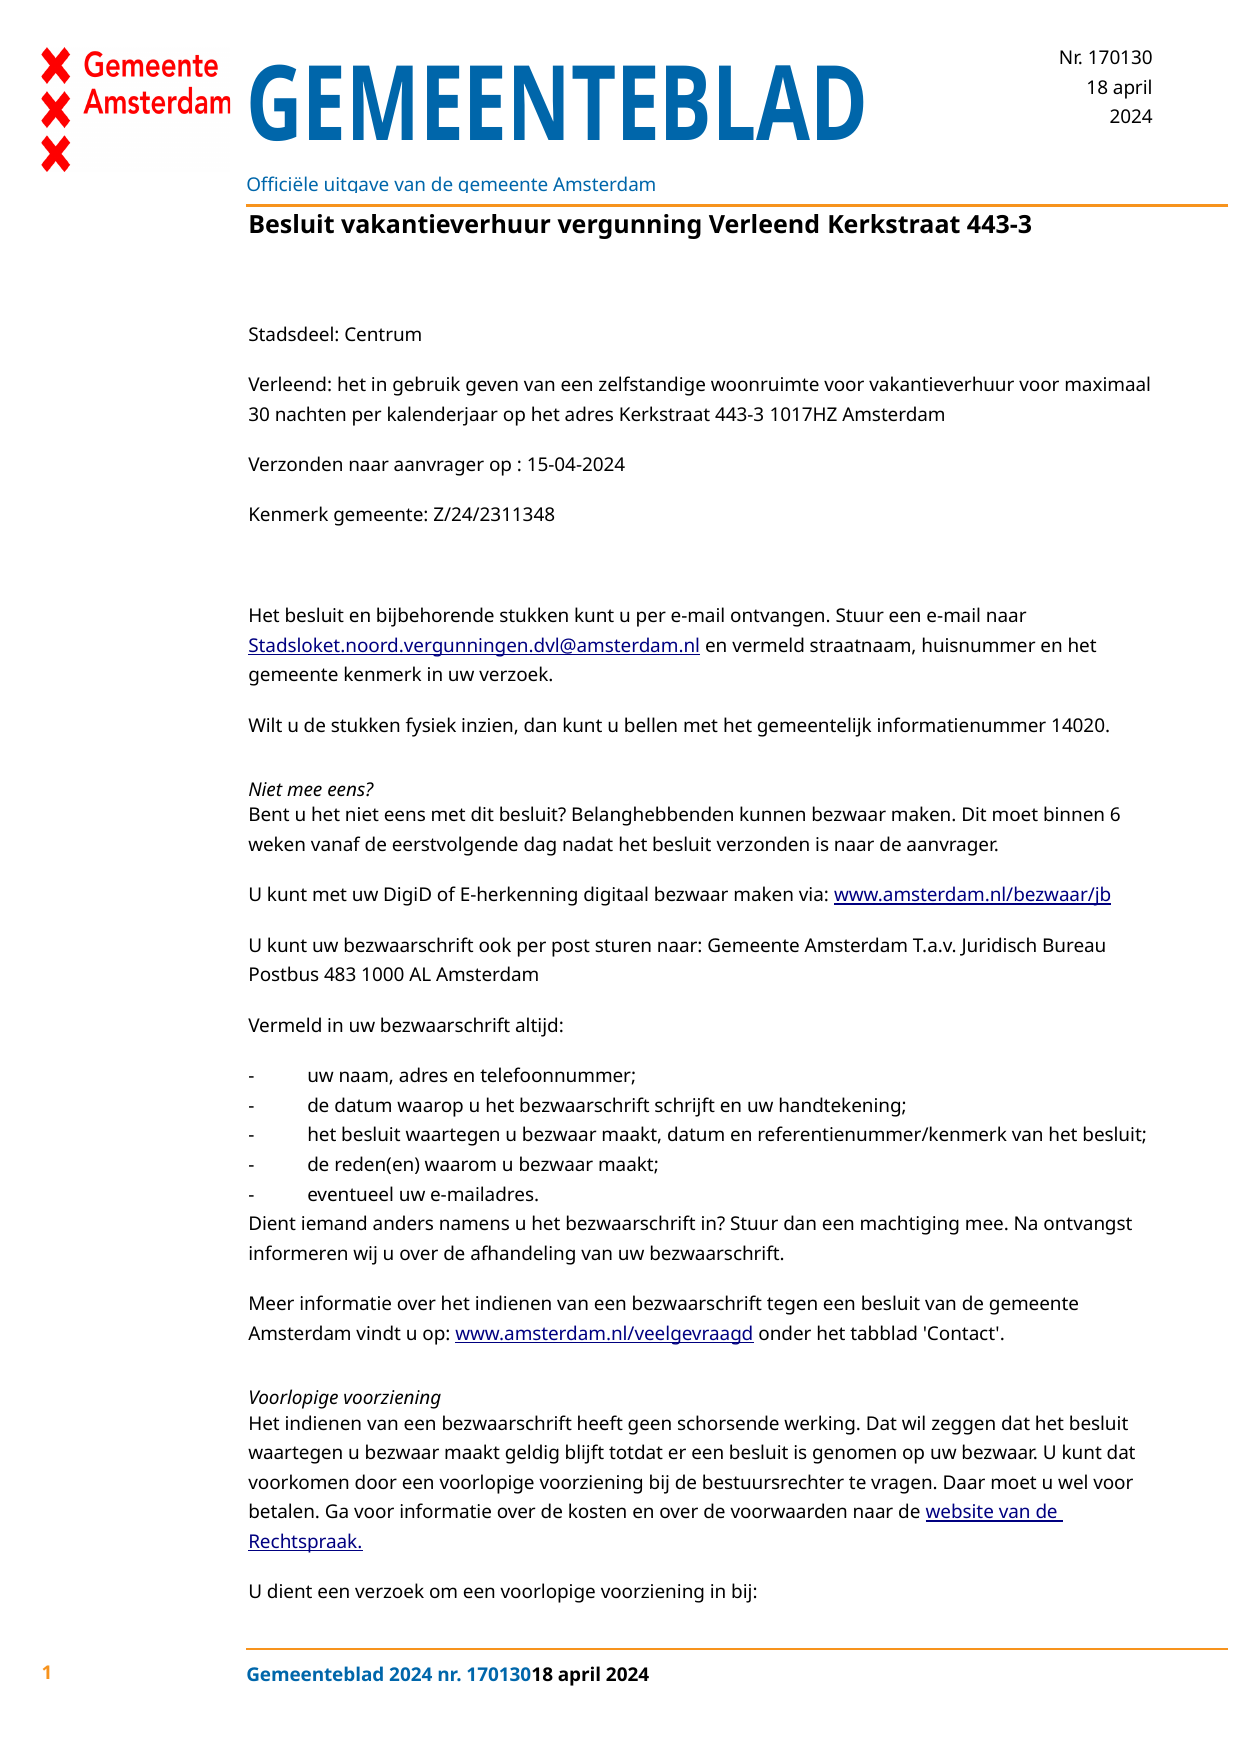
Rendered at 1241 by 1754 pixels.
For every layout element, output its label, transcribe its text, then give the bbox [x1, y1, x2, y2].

text Voorlopige voorziening [248, 1384, 1152, 1410]
text Bent u het niet eens met dit besluit? Belanghebbenden kunnen bezwaar maken. Dit moet binnen 6 weken vanaf de eerstvolgende dag nadat het besluit verzonden is naar de aanvrager. [248, 802, 1152, 857]
text Verleend: het in gebruik geven van een zelfstandige woonruimte voor vakantieverhuur voor maximaal 30 nachten per kalenderjaar op het adres Kerkstraat 443-3 1017HZ Amsterdam [248, 371, 1152, 426]
text Meer informatie over het indienen van een bezwaarschrift tegen een besluit van de gemeente Amsterdam vindt u op: www.amsterdam.nl/veelgevraagd onder het tabblad 'Contact'. [248, 1290, 1152, 1346]
list de datum waarop u het bezwaarschrift schrijft en uw handtekening; [248, 1092, 1152, 1118]
text Wilt u de stukken fysiek inzien, dan kunt u bellen met het gemeentelijk informatienummer 14020. [248, 712, 1152, 738]
text Kenmerk gemeente: Z/24/2311348 [248, 502, 1152, 527]
text U kunt met uw DigiD of E-herkenning digitaal bezwaar maken via: www.amsterdam.nl/bezwaar/jb [248, 882, 1152, 907]
text Besluit vakantieverhuur vergunning Verleend Kerkstraat 443-3 [248, 207, 1152, 241]
text Vermeld in uw bezwaarschrift altijd: [248, 1012, 1152, 1038]
list het besluit waartegen u bezwaar maakt, datum en referentienummer/kenmerk van het besluit; [248, 1122, 1152, 1147]
text U dient een verzoek om een voorlopige voorziening in bij: [248, 1578, 1152, 1604]
list eventueel uw e-mailadres. [248, 1181, 1152, 1207]
list uw naam, adres en telefoonnummer; [248, 1062, 1152, 1088]
text U kunt uw bezwaarschrift ook per post sturen naar: Gemeente Amsterdam T.a.v. Juridisch Bureau Postbus 483 1000 AL Amsterdam [248, 932, 1152, 987]
list de reden(en) waarom u bezwaar maakt; [248, 1151, 1152, 1177]
text Stadsdeel: Centrum [248, 321, 1152, 346]
text Het besluit en bijbehorende stukken kunt u per e-mail ontvangen. Stuur een e-mail naar Stadsloket.noord.vergunningen.dvl@amsterdam.nl en vermeld straatnaam, huisnummer en het gemeente kenmerk in uw verzoek. [248, 602, 1152, 687]
text Verzonden naar aanvrager op : 15-04-2024 [248, 451, 1152, 477]
text Het indienen van een bezwaarschrift heeft geen schorsende werking. Dat wil zeggen dat het besluit waartegen u bezwaar maakt geldig blijft totdat er een besluit is genomen op uw bezwaar. U kunt dat voorkomen door een voorlopige voorziening bij de bestuursrechter te vragen. Daar moet u wel voor betalen. Ga voor informatie over de kosten en over de voorwaarden naar de website van de Rechtspraak. [248, 1410, 1152, 1554]
picture [41, 47, 231, 172]
text Dient iemand anders namens u het bezwaarschrift in? Stuur dan een machtiging mee. Na ontvangst informeren wij u over de afhandeling van uw bezwaarschrift. [248, 1210, 1152, 1266]
text Niet mee eens? [248, 776, 1152, 802]
